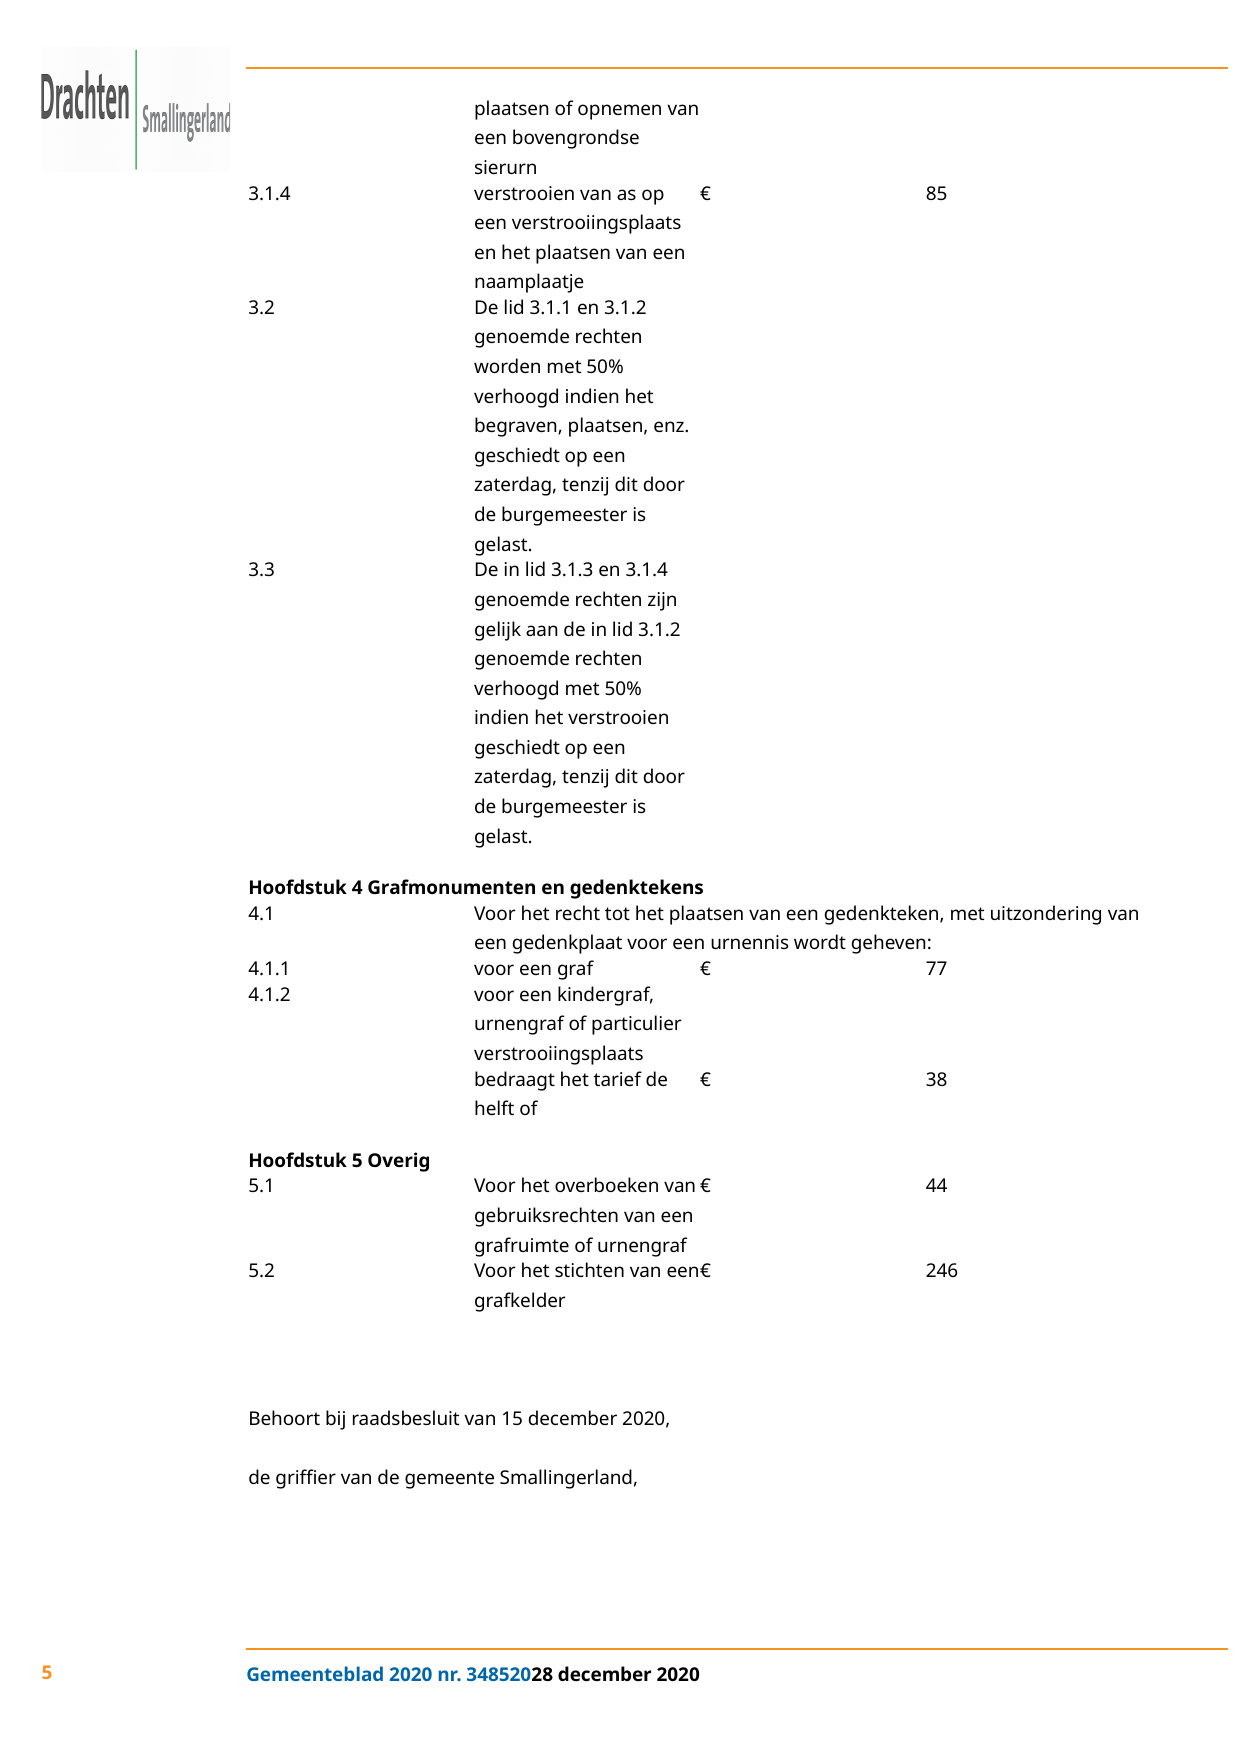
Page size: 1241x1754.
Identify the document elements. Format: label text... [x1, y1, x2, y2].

table_cell € [700, 1066, 926, 1121]
table_cell 3.2 [248, 294, 474, 557]
table_cell [700, 294, 926, 557]
table_cell [926, 95, 1152, 180]
table_cell [700, 1121, 926, 1147]
table_cell [926, 557, 1152, 848]
table_cell [248, 95, 474, 180]
table_cell [248, 849, 474, 874]
table_cell [926, 294, 1152, 557]
table_cell [248, 1066, 474, 1121]
table_cell plaatsen of opnemen van een bovengrondse sierurn [474, 95, 700, 180]
picture [41, 47, 231, 172]
table_cell € [700, 1173, 926, 1258]
table_cell De in lid 3.1.3 en 3.1.4 genoemde rechten zijn gelijk aan de in lid 3.1.2 genoemde rechten verhoogd met 50% indien het verstrooien geschiedt op een zaterdag, tenzij dit door de burgemeester is gelast. [474, 557, 700, 848]
table_cell verstrooien van as op een verstrooiingsplaats en het plaatsen van een naamplaatje [474, 180, 700, 294]
table_cell 4.1.1 [248, 955, 474, 981]
table_cell € [700, 1258, 926, 1313]
table_cell 38 [926, 1066, 1152, 1121]
text de griffier van de gemeente Smallingerland, [248, 1464, 1152, 1490]
table_cell 5.2 [248, 1258, 474, 1313]
table_cell 77 [926, 955, 1152, 981]
table_cell [700, 849, 926, 874]
table_cell Hoofdstuk 4 Grafmonumenten en gedenktekens [248, 874, 1152, 900]
table_cell 85 [926, 180, 1152, 294]
table_cell € [700, 955, 926, 981]
table_cell Voor het overboeken van gebruiksrechten van een grafruimte of urnengraf [474, 1173, 700, 1258]
text Behoort bij raadsbesluit van 15 december 2020, [248, 1405, 1152, 1431]
table_cell [926, 981, 1152, 1066]
table_cell [700, 95, 926, 180]
table_cell [926, 1121, 1152, 1147]
table_cell 5.1 [248, 1173, 474, 1258]
table_cell [248, 1121, 474, 1147]
table_cell bedraagt het tarief de helft of [474, 1066, 700, 1121]
table_cell 4.1.2 [248, 981, 474, 1066]
table_cell 3.3 [248, 557, 474, 848]
table_cell 246 [926, 1258, 1152, 1313]
table_cell [700, 981, 926, 1066]
table_cell 44 [926, 1173, 1152, 1258]
table_cell 3.1.4 [248, 180, 474, 294]
table_cell voor een kindergraf, urnengraf of particulier verstrooiingsplaats [474, 981, 700, 1066]
table_cell Voor het recht tot het plaatsen van een gedenkteken, met uitzondering van een gedenkplaat voor een urnennis wordt geheven: [474, 900, 1152, 955]
table_cell [474, 1121, 700, 1147]
table_cell € [700, 180, 926, 294]
table_cell Hoofdstuk 5 Overig [248, 1147, 1152, 1173]
table_cell 4.1 [248, 900, 474, 955]
table_cell voor een graf [474, 955, 700, 981]
table_cell De lid 3.1.1 en 3.1.2 genoemde rechten worden met 50% verhoogd indien het begraven, plaatsen, enz. geschiedt op een zaterdag, tenzij dit door de burgemeester is gelast. [474, 294, 700, 557]
table_cell [474, 849, 700, 874]
table_cell [926, 849, 1152, 874]
table_cell Voor het stichten van een grafkelder [474, 1258, 700, 1313]
table_cell [700, 557, 926, 848]
